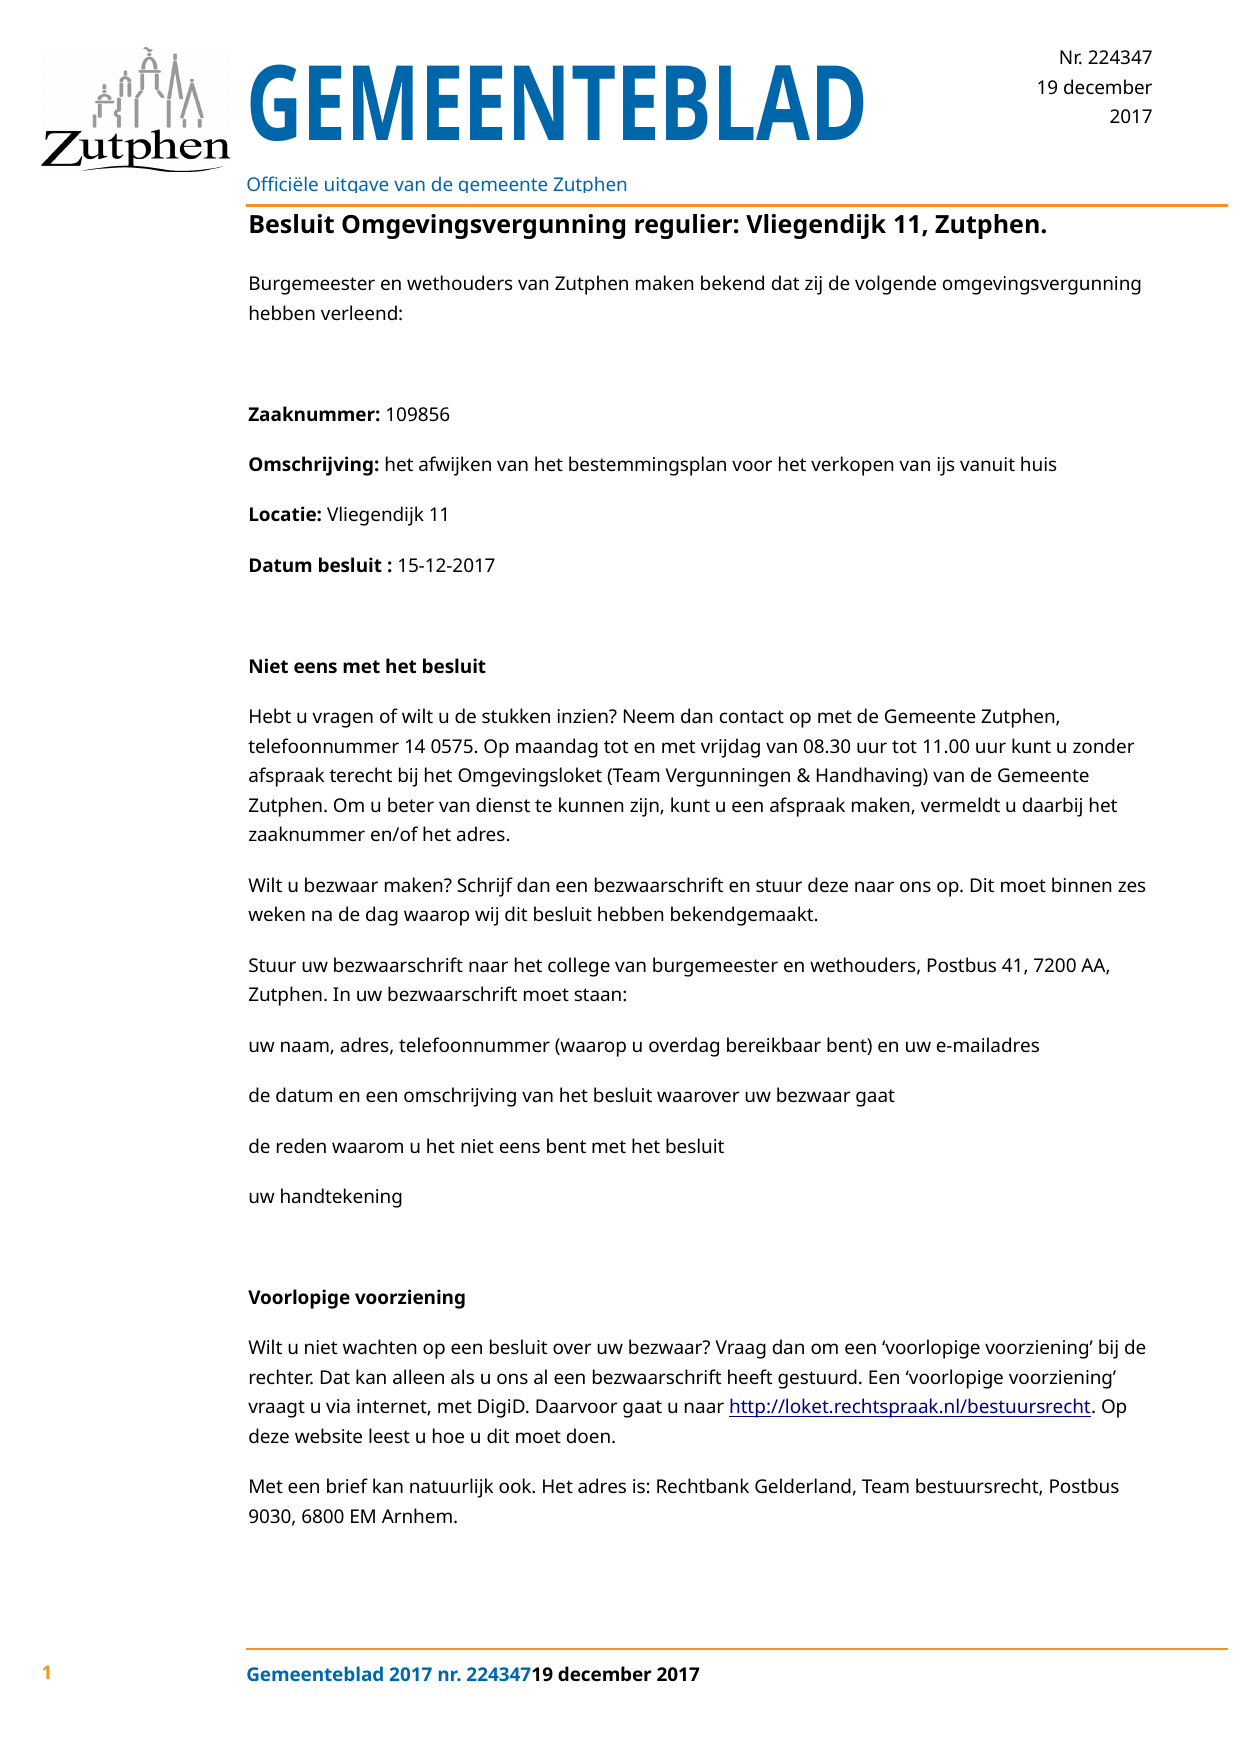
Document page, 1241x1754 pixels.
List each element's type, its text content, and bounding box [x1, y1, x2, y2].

text uw naam, adres, telefoonnummer (waarop u overdag bereikbaar bent) en uw e-mailadres [248, 1032, 1152, 1058]
text Stuur uw bezwaarschrift naar het college van burgemeester en wethouders, Postbus 41, 7200 AA, Zutphen. In uw bezwaarschrift moet staan: [248, 952, 1152, 1007]
text de datum en een omschrijving van het besluit waarover uw bezwaar gaat [248, 1082, 1152, 1108]
text Wilt u bezwaar maken? Schrijf dan een bezwaarschrift en stuur deze naar ons op. Dit moet binnen zes weken na de dag waarop wij dit besluit hebben bekendgemaakt. [248, 872, 1152, 927]
text Wilt u niet wachten op een besluit over uw bezwaar? Vraag dan om een ‘voorlopige voorziening’ bij de rechter. Dat kan alleen als u ons al een bezwaarschrift heeft gestuurd. Een ‘voorlopige voorziening’ vraagt u via internet, met DigiD. Daarvoor gaat u naar http://loket.rechtspraak.nl/bestuursrecht. Op deze website leest u hoe u dit moet doen. [248, 1334, 1152, 1449]
text uw handtekening [248, 1183, 1152, 1209]
text Omschrijving: het afwijken van het bestemmingsplan voor het verkopen van ijs vanuit huis [248, 451, 1152, 477]
text Hebt u vragen of wilt u de stukken inzien? Neem dan contact op met de Gemeente Zutphen, telefoonnummer 14 0575. Op maandag tot en met vrijdag van 08.30 uur tot 11.00 uur kunt u zonder afspraak terecht bij het Omgevingsloket (Team Vergunningen & Handhaving) van de Gemeente Zutphen. Om u beter van dienst te kunnen zijn, kunt u een afspraak maken, vermeldt u daarbij het zaaknummer en/of het adres. [248, 703, 1152, 847]
text Voorlopige voorziening [248, 1284, 1152, 1310]
text Met een brief kan natuurlijk ook. Het adres is: Rechtbank Gelderland, Team bestuursrecht, Postbus 9030, 6800 EM Arnhem. [248, 1474, 1152, 1529]
text de reden waarom u het niet eens bent met het besluit [248, 1133, 1152, 1158]
text Zaaknummer: 109856 [248, 401, 1152, 426]
text Besluit Omgevingsvergunning regulier: Vliegendijk 11, Zutphen. [248, 207, 1152, 241]
text Burgemeester en wethouders van Zutphen maken bekend dat zij de volgende omgevingsvergunning hebben verleend: [248, 270, 1152, 326]
text Niet eens met het besluit [248, 653, 1152, 678]
picture [41, 47, 231, 172]
text Locatie: Vliegendijk 11 [248, 502, 1152, 527]
text Datum besluit : 15-12-2017 [248, 552, 1152, 578]
